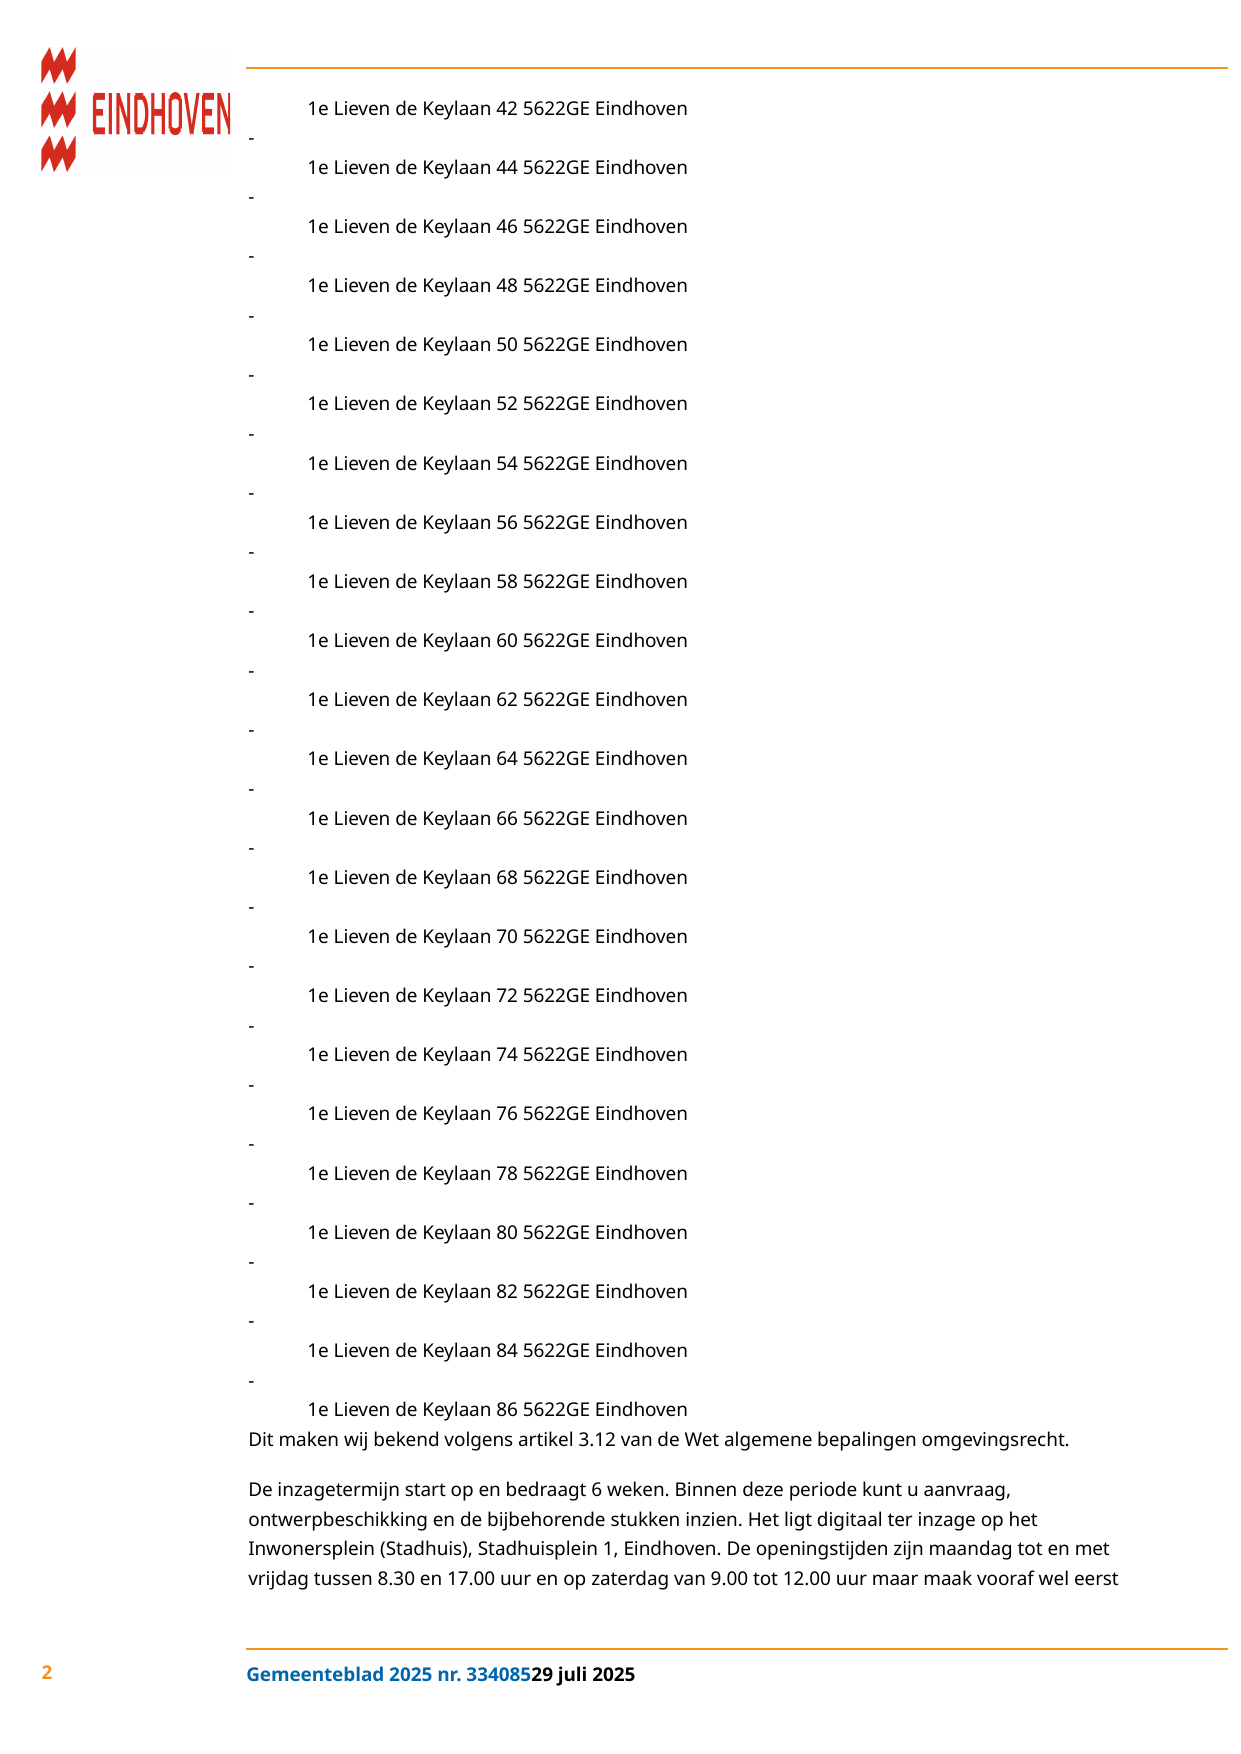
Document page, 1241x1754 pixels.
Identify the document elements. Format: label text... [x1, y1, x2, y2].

list 1e Lieven de Keylaan 72 5622GE Eindhoven [248, 982, 1152, 1008]
list 1e Lieven de Keylaan 48 5622GE Eindhoven [248, 272, 1152, 298]
picture [41, 47, 231, 172]
list 1e Lieven de Keylaan 86 5622GE Eindhoven [248, 1396, 1152, 1422]
list 1e Lieven de Keylaan 58 5622GE Eindhoven [248, 568, 1152, 594]
text De inzagetermijn start op en bedraagt 6 weken. Binnen deze periode kunt u aanvraag, ontwerpbeschikking en de bijbehorende stukken inzien. Het ligt digitaal ter inzage op het Inwonersplein (Stadhuis), Stadhuisplein 1, Eindhoven. De openingstijden zijn maandag tot en met vrijdag tussen 8.30 en 17.00 uur en op zaterdag van 9.00 tot 12.00 uur maar maak vooraf wel eerst [248, 1476, 1152, 1591]
list 1e Lieven de Keylaan 66 5622GE Eindhoven [248, 805, 1152, 831]
list 1e Lieven de Keylaan 42 5622GE Eindhoven [248, 95, 1152, 121]
list 1e Lieven de Keylaan 60 5622GE Eindhoven [248, 627, 1152, 653]
list 1e Lieven de Keylaan 50 5622GE Eindhoven [248, 331, 1152, 357]
list 1e Lieven de Keylaan 74 5622GE Eindhoven [248, 1041, 1152, 1067]
text Dit maken wij bekend volgens artikel 3.12 van de Wet algemene bepalingen omgevingsrecht. [248, 1426, 1152, 1452]
list 1e Lieven de Keylaan 54 5622GE Eindhoven [248, 450, 1152, 476]
list 1e Lieven de Keylaan 80 5622GE Eindhoven [248, 1219, 1152, 1245]
list 1e Lieven de Keylaan 56 5622GE Eindhoven [248, 509, 1152, 535]
list 1e Lieven de Keylaan 46 5622GE Eindhoven [248, 213, 1152, 239]
list 1e Lieven de Keylaan 76 5622GE Eindhoven [248, 1101, 1152, 1126]
list 1e Lieven de Keylaan 68 5622GE Eindhoven [248, 864, 1152, 890]
list 1e Lieven de Keylaan 84 5622GE Eindhoven [248, 1337, 1152, 1363]
list 1e Lieven de Keylaan 52 5622GE Eindhoven [248, 391, 1152, 416]
list 1e Lieven de Keylaan 64 5622GE Eindhoven [248, 746, 1152, 771]
list 1e Lieven de Keylaan 78 5622GE Eindhoven [248, 1160, 1152, 1186]
list 1e Lieven de Keylaan 82 5622GE Eindhoven [248, 1278, 1152, 1304]
list 1e Lieven de Keylaan 70 5622GE Eindhoven [248, 923, 1152, 949]
list 1e Lieven de Keylaan 44 5622GE Eindhoven [248, 154, 1152, 180]
list 1e Lieven de Keylaan 62 5622GE Eindhoven [248, 686, 1152, 712]
